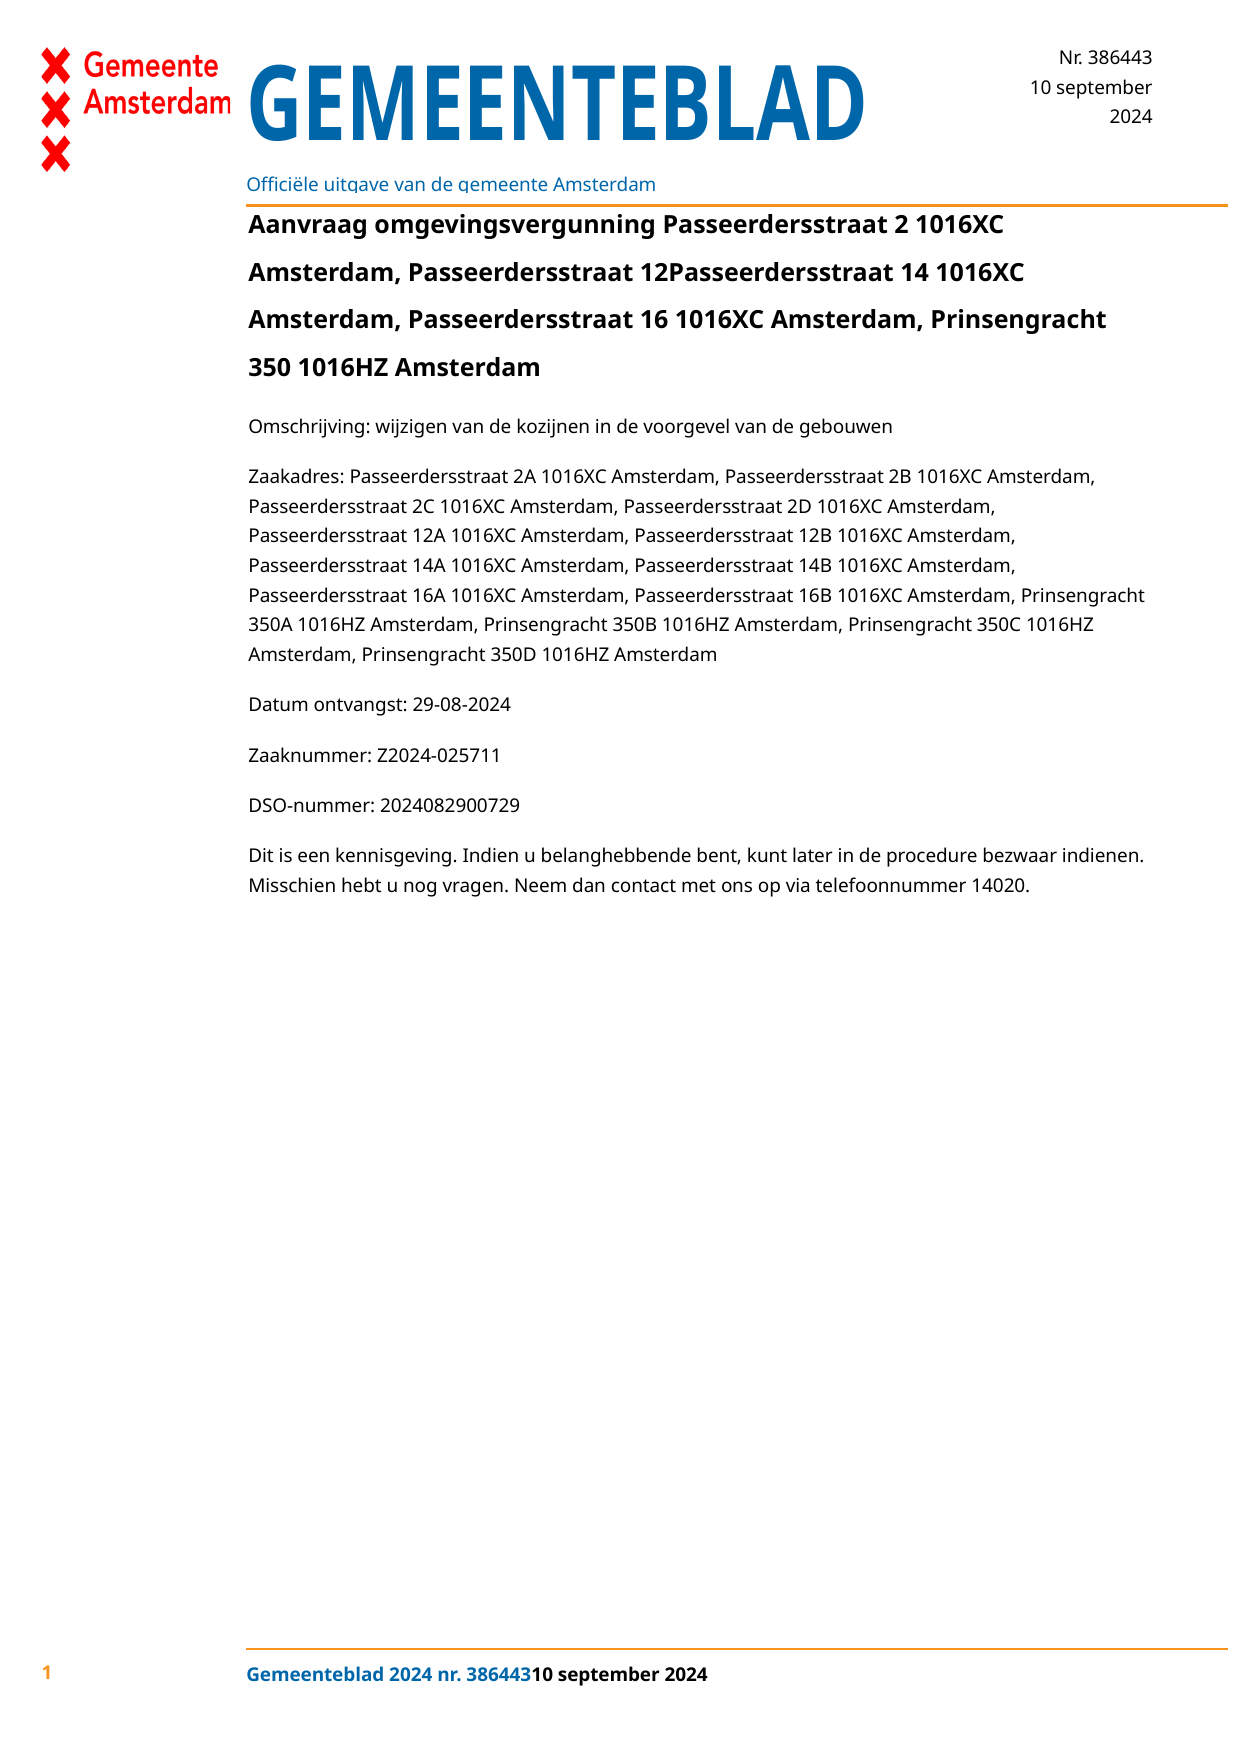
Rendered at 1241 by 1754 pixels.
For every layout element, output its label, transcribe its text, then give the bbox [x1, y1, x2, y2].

picture [41, 47, 231, 172]
text Datum ontvangst: 29-08-2024 [248, 691, 1152, 717]
text Zaakadres: Passeerdersstraat 2A 1016XC Amsterdam, Passeerdersstraat 2B 1016XC Amsterdam, Passeerdersstraat 2C 1016XC Amsterdam, Passeerdersstraat 2D 1016XC Amsterdam, Passeerdersstraat 12A 1016XC Amsterdam, Passeerdersstraat 12B 1016XC Amsterdam, Passeerdersstraat 14A 1016XC Amsterdam, Passeerdersstraat 14B 1016XC Amsterdam, Passeerdersstraat 16A 1016XC Amsterdam, Passeerdersstraat 16B 1016XC Amsterdam, Prinsengracht 350A 1016HZ Amsterdam, Prinsengracht 350B 1016HZ Amsterdam, Prinsengracht 350C 1016HZ Amsterdam, Prinsengracht 350D 1016HZ Amsterdam [248, 463, 1152, 667]
text Aanvraag omgevingsvergunning Passeerdersstraat 2 1016XC Amsterdam, Passeerdersstraat 12Passeerdersstraat 14 1016XC Amsterdam, Passeerdersstraat 16 1016XC Amsterdam, Prinsengracht 350 1016HZ Amsterdam [248, 207, 1152, 384]
text Omschrijving: wijzigen van de kozijnen in de voorgevel van de gebouwen [248, 413, 1152, 439]
text DSO-nummer: 2024082900729 [248, 792, 1152, 818]
text Zaaknummer: Z2024-025711 [248, 742, 1152, 768]
text Dit is een kennisgeving. Indien u belanghebbende bent, kunt later in de procedure bezwaar indienen. Misschien hebt u nog vragen. Neem dan contact met ons op via telefoonnummer 14020. [248, 843, 1152, 898]
